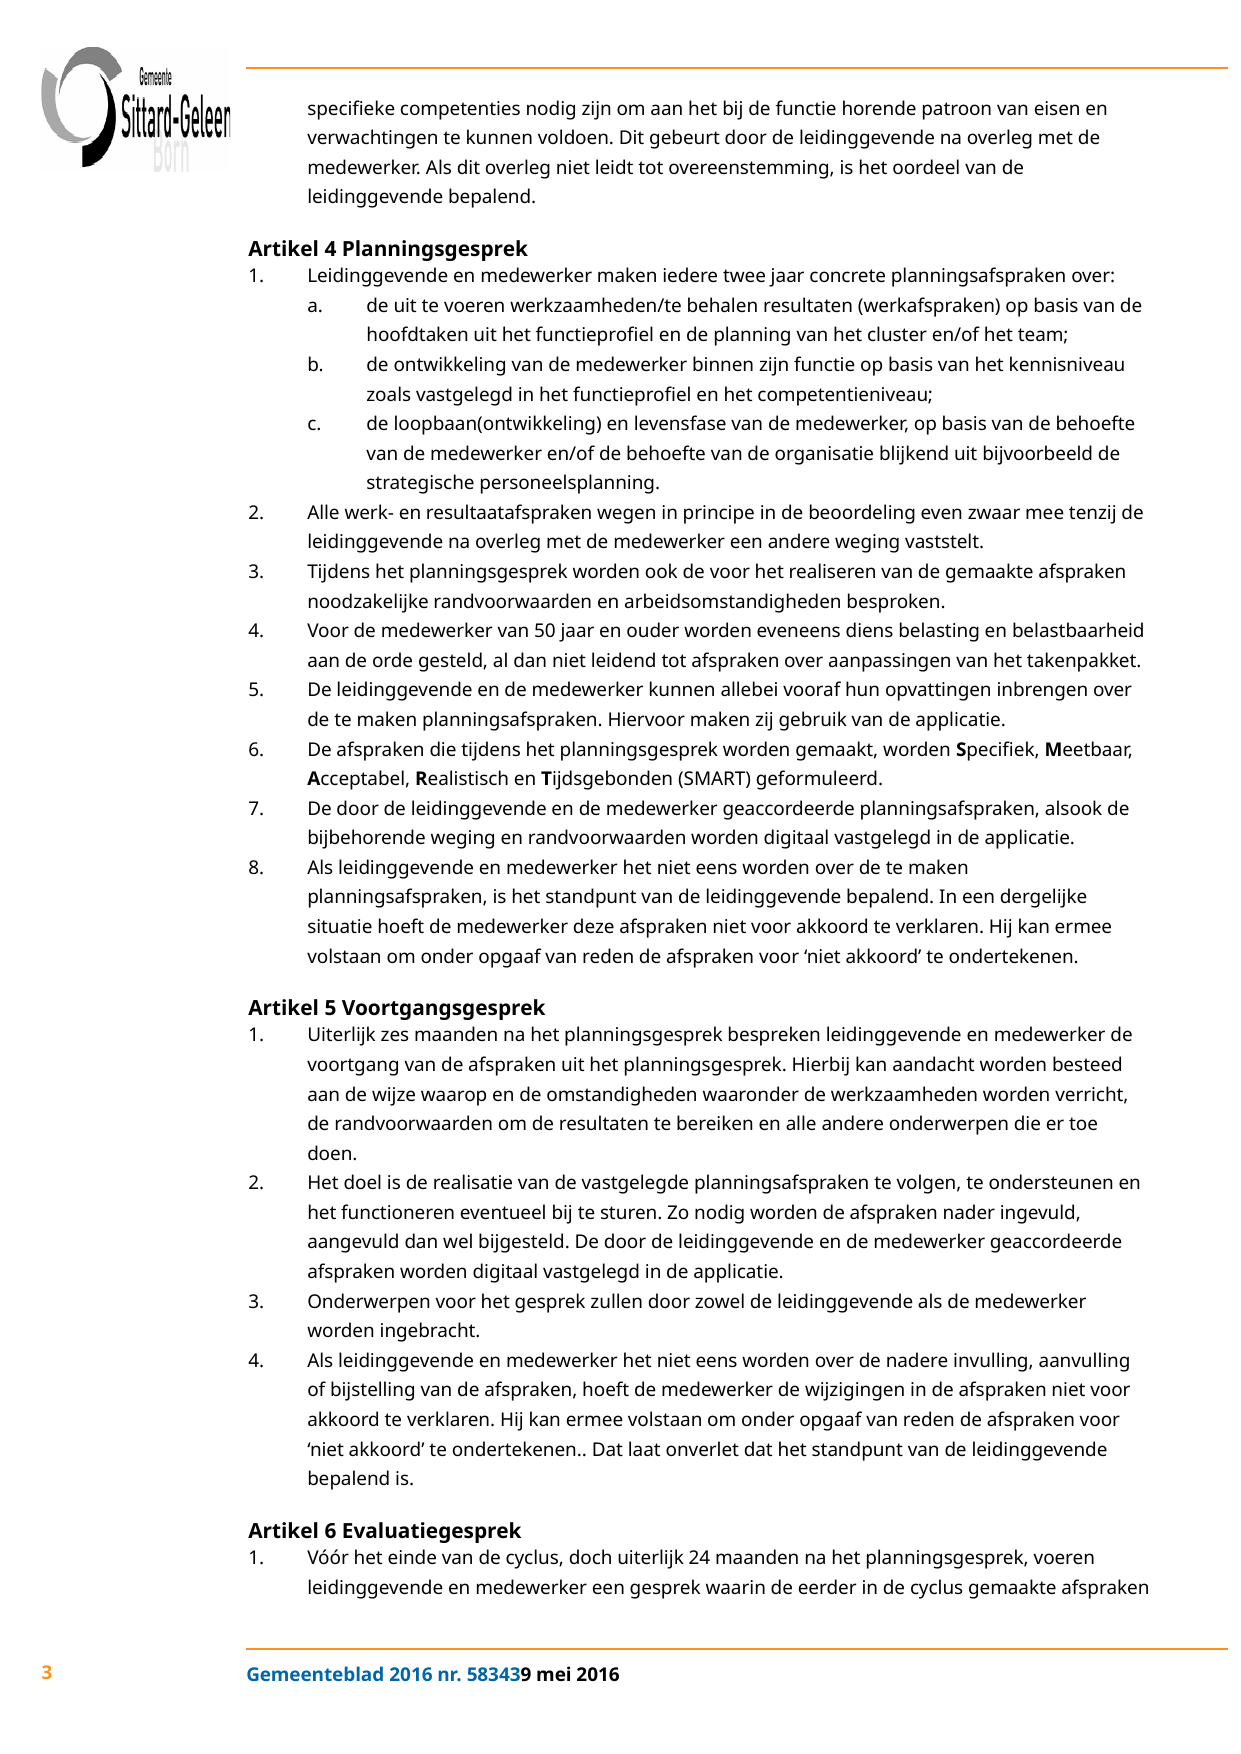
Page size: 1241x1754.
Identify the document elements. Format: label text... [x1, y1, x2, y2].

text Artikel 5 Voortgangsgesprek [248, 993, 1152, 1022]
list de loopbaan(ontwikkeling) en levensfase van de medewerker, op basis van de behoefte van de medewerker en/of de behoefte van de organisatie blijkend uit bijvoorbeeld de strategische personeelsplanning. [307, 410, 1152, 495]
list Voor de medewerker van 50 jaar en ouder worden eveneens diens belasting en belastbaarheid aan de orde gesteld, al dan niet leidend tot afspraken over aanpassingen van het takenpakket. [248, 617, 1152, 673]
text Artikel 4 Planningsgesprek [248, 234, 1152, 262]
list specifieke competenties nodig zijn om aan het bij de functie horende patroon van eisen en verwachtingen te kunnen voldoen. Dit gebeurt door de leidinggevende na overleg met de medewerker. Als dit overleg niet leidt tot overeenstemming, is het oordeel van de leidinggevende bepalend. [248, 95, 1152, 209]
text Artikel 6 Evaluatiegesprek [248, 1516, 1152, 1544]
list Alle werk- en resultaatafspraken wegen in principe in de beoordeling even zwaar mee tenzij de leidinggevende na overleg met de medewerker een andere weging vaststelt. [248, 499, 1152, 554]
list Vóór het einde van de cyclus, doch uiterlijk 24 maanden na het planningsgesprek, voeren leidinggevende en medewerker een gesprek waarin de eerder in de cyclus gemaakte afspraken [248, 1544, 1152, 1599]
list Uiterlijk zes maanden na het planningsgesprek bespreken leidinggevende en medewerker de voortgang van de afspraken uit het planningsgesprek. Hierbij kan aandacht worden besteed aan de wijze waarop en de omstandigheden waaronder de werkzaamheden worden verricht, de randvoorwaarden om de resultaten te bereiken en alle andere onderwerpen die er toe doen. [248, 1022, 1152, 1166]
list Onderwerpen voor het gesprek zullen door zowel de leidinggevende als de medewerker worden ingebracht. [248, 1288, 1152, 1343]
list Als leidinggevende en medewerker het niet eens worden over de te maken planningsafspraken, is het standpunt van de leidinggevende bepalend. In een dergelijke situatie hoeft de medewerker deze afspraken niet voor akkoord te verklaren. Hij kan ermee volstaan om onder opgaaf van reden de afspraken voor ‘niet akkoord’ te ondertekenen. [248, 854, 1152, 968]
list Leidinggevende en medewerker maken iedere twee jaar concrete planningsafspraken over: [248, 262, 1152, 288]
list de ontwikkeling van de medewerker binnen zijn functie op basis van het kennisniveau zoals vastgelegd in het functieprofiel en het competentieniveau; [307, 351, 1152, 406]
list De door de leidinggevende en de medewerker geaccordeerde planningsafspraken, alsook de bijbehorende weging en randvoorwaarden worden digitaal vastgelegd in de applicatie. [248, 795, 1152, 850]
list de uit te voeren werkzaamheden/te behalen resultaten (werkafspraken) op basis van de hoofdtaken uit het functieprofiel en de planning van het cluster en/of het team; [307, 292, 1152, 347]
picture [41, 47, 231, 172]
list Als leidinggevende en medewerker het niet eens worden over de nadere invulling, aanvulling of bijstelling van de afspraken, hoeft de medewerker de wijzigingen in de afspraken niet voor akkoord te verklaren. Hij kan ermee volstaan om onder opgaaf van reden de afspraken voor ‘niet akkoord’ te ondertekenen.. Dat laat onverlet dat het standpunt van de leidinggevende bepalend is. [248, 1347, 1152, 1491]
list De leidinggevende en de medewerker kunnen allebei vooraf hun opvattingen inbrengen over de te maken planningsafspraken. Hiervoor maken zij gebruik van de applicatie. [248, 677, 1152, 732]
list De afspraken die tijdens het planningsgesprek worden gemaakt, worden Specifiek, Meetbaar, Acceptabel, Realistisch en Tijdsgebonden (SMART) geformuleerd. [248, 736, 1152, 791]
list Tijdens het planningsgesprek worden ook de voor het realiseren van de gemaakte afspraken noodzakelijke randvoorwaarden en arbeidsomstandigheden besproken. [248, 558, 1152, 613]
list Het doel is de realisatie van de vastgelegde planningsafspraken te volgen, te ondersteunen en het functioneren eventueel bij te sturen. Zo nodig worden de afspraken nader ingevuld, aangevuld dan wel bijgesteld. De door de leidinggevende en de medewerker geaccordeerde afspraken worden digitaal vastgelegd in de applicatie. [248, 1169, 1152, 1284]
